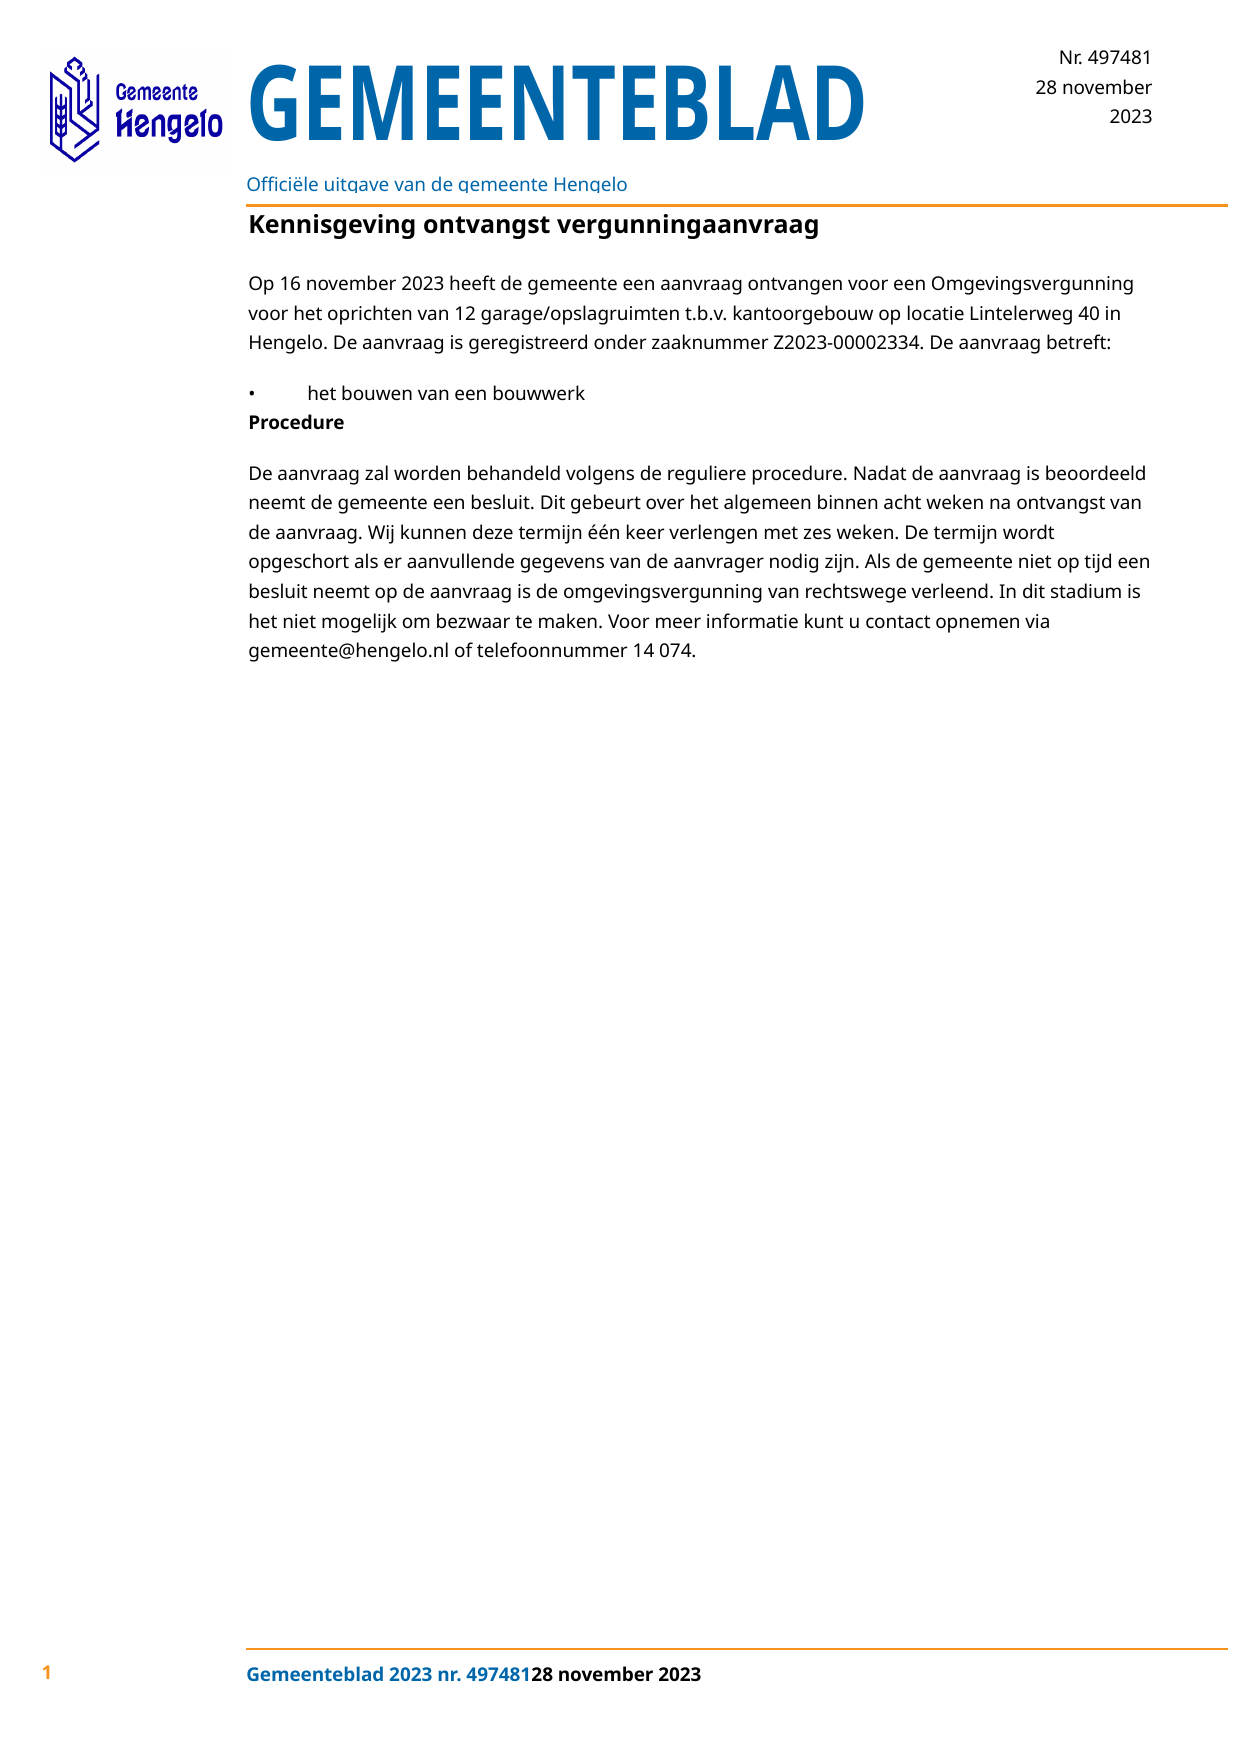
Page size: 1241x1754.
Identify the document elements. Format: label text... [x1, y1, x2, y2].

text Op 16 november 2023 heeft de gemeente een aanvraag ontvangen voor een Omgevingsvergunning voor het oprichten van 12 garage/opslagruimten t.b.v. kantoorgebouw op locatie Lintelerweg 40 in Hengelo. De aanvraag is geregistreerd onder zaaknummer Z2023-00002334. De aanvraag betreft: [248, 270, 1152, 355]
text Procedure [248, 409, 1152, 435]
picture [41, 47, 231, 172]
list het bouwen van een bouwwerk [248, 380, 1152, 406]
text De aanvraag zal worden behandeld volgens de reguliere procedure. Nadat de aanvraag is beoordeeld neemt de gemeente een besluit. Dit gebeurt over het algemeen binnen acht weken na ontvangst van de aanvraag. Wij kunnen deze termijn één keer verlengen met zes weken. De termijn wordt opgeschort als er aanvullende gegevens van de aanvrager nodig zijn. Als de gemeente niet op tijd een besluit neemt op de aanvraag is de omgevingsvergunning van rechtswege verleend. In dit stadium is het niet mogelijk om bezwaar te maken. Voor meer informatie kunt u contact opnemen via gemeente@hengelo.nl of telefoonnummer 14 074. [248, 460, 1152, 663]
text Kennisgeving ontvangst vergunningaanvraag [248, 207, 1152, 241]
